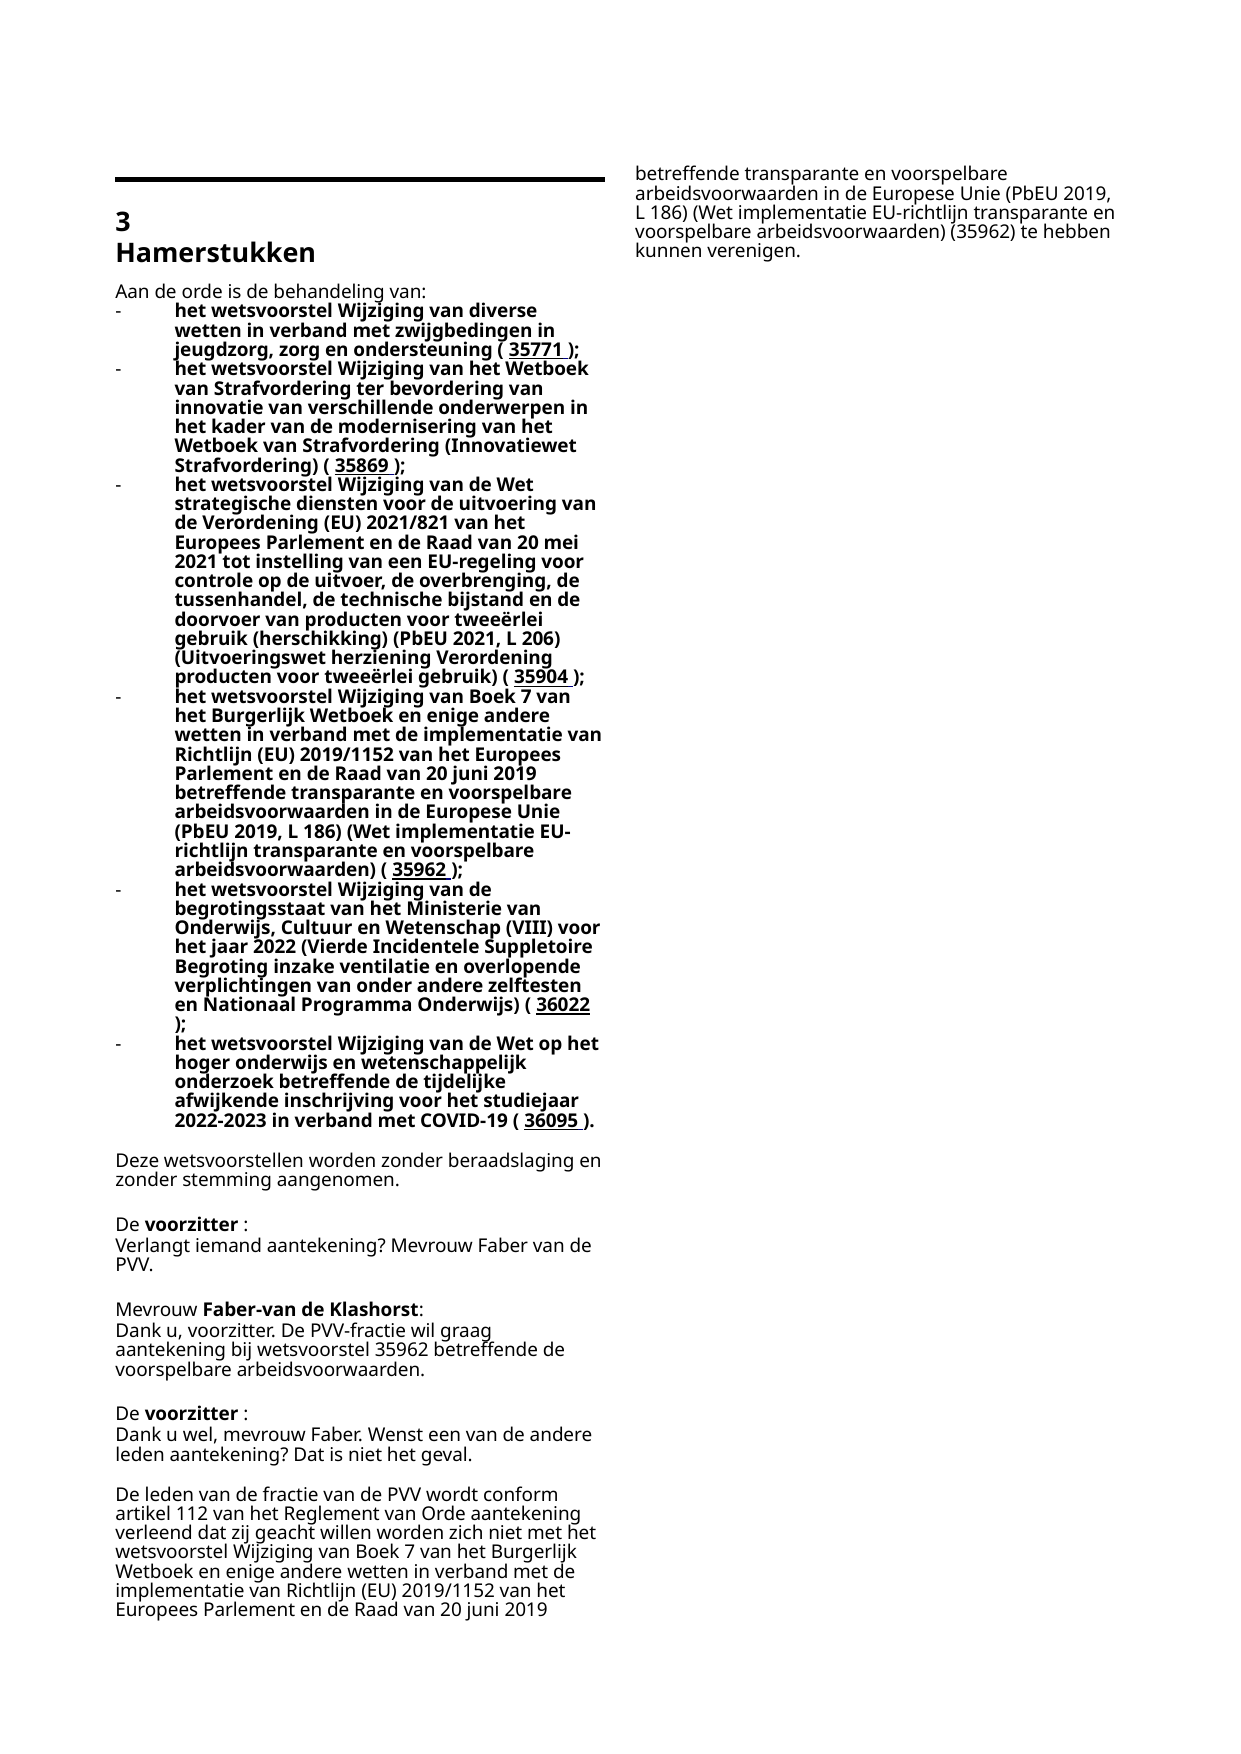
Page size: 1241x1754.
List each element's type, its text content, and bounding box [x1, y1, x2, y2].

text Dank u, voorzitter. De PVV-fractie wil graag aantekening bij wetsvoorstel 35962 betreffende de voorspelbare arbeidsvoorwaarden. [115, 1322, 605, 1380]
list het wetsvoorstel Wijziging van de begrotingsstaat van het Ministerie van Onderwijs, Cultuur en Wetenschap (VIII) voor het jaar 2022 (Vierde Incidentele Suppletoire Begroting inzake ventilatie en overlopende verplichtingen van onder andere zelftesten en Nationaal Programma Onderwijs) ( 36022 ); [115, 881, 605, 1035]
text betreffende transparante en voorspelbare arbeidsvoorwaarden in de Europese Unie (PbEU 2019, L 186) (Wet implementatie EU-richtlijn transparante en voorspelbare arbeidsvoorwaarden) (35962) te hebben kunnen verenigen. [635, 165, 1125, 262]
text De leden van de fractie van de PVV wordt conform artikel 112 van het Reglement van Orde aantekening verleend dat zij geacht willen worden zich niet met het wetsvoorstel Wijziging van Boek 7 van het Burgerlijk Wetboek en enige andere wetten in verband met de implementatie van Richtlijn (EU) 2019/1152 van het Europees Parlement en de Raad van 20 juni 2019 [115, 1486, 605, 1621]
list het wetsvoorstel Wijziging van diverse wetten in verband met zwijgbedingen in jeugdzorg, zorg en ondersteuning ( 35771 ); [115, 302, 605, 360]
text Mevrouw Faber-van de Klashorst: [115, 1296, 605, 1322]
list het wetsvoorstel Wijziging van het Wetboek van Strafvordering ter bevordering van innovatie van verschillende onderwerpen in het kader van de modernisering van het Wetboek van Strafvordering (Innovatiewet Strafvordering) ( 35869 ); [115, 360, 605, 476]
text Verlangt iemand aantekening? Mevrouw Faber van de PVV. [115, 1237, 605, 1275]
text De voorzitter : [115, 1211, 605, 1237]
text Aan de orde is de behandeling van: [115, 283, 605, 302]
text De voorzitter : [115, 1401, 605, 1426]
text 3 [115, 203, 605, 239]
text Deze wetsvoorstellen worden zonder beraadslaging en zonder stemming aangenomen. [115, 1152, 605, 1190]
list het wetsvoorstel Wijziging van de Wet strategische diensten voor de uitvoering van de Verordening (EU) 2021/821 van het Europees Parlement en de Raad van 20 mei 2021 tot instelling van een EU-regeling voor controle op de uitvoer, de overbrenging, de tussenhandel, de technische bijstand en de doorvoer van producten voor tweeërlei gebruik (herschikking) (PbEU 2021, L 206) (Uitvoeringswet herziening Verordening producten voor tweeërlei gebruik) ( 35904 ); [115, 476, 605, 688]
list het wetsvoorstel Wijziging van de Wet op het hoger onderwijs en wetenschappelijk onderzoek betreffende de tijdelijke afwijkende inschrijving voor het studiejaar 2022-2023 in verband met COVID-19 ( 36095 ). [115, 1035, 605, 1131]
text Hamerstukken [115, 239, 605, 283]
list het wetsvoorstel Wijziging van Boek 7 van het Burgerlijk Wetboek en enige andere wetten in verband met de implementatie van Richtlijn (EU) 2019/1152 van het Europees Parlement en de Raad van 20 juni 2019 betreffende transparante en voorspelbare arbeidsvoorwaarden in de Europese Unie (PbEU 2019, L 186) (Wet implementatie EU-richtlijn transparante en voorspelbare arbeidsvoorwaarden) ( 35962 ); [115, 688, 605, 881]
text Dank u wel, mevrouw Faber. Wenst een van de andere leden aantekening? Dat is niet het geval. [115, 1426, 605, 1465]
